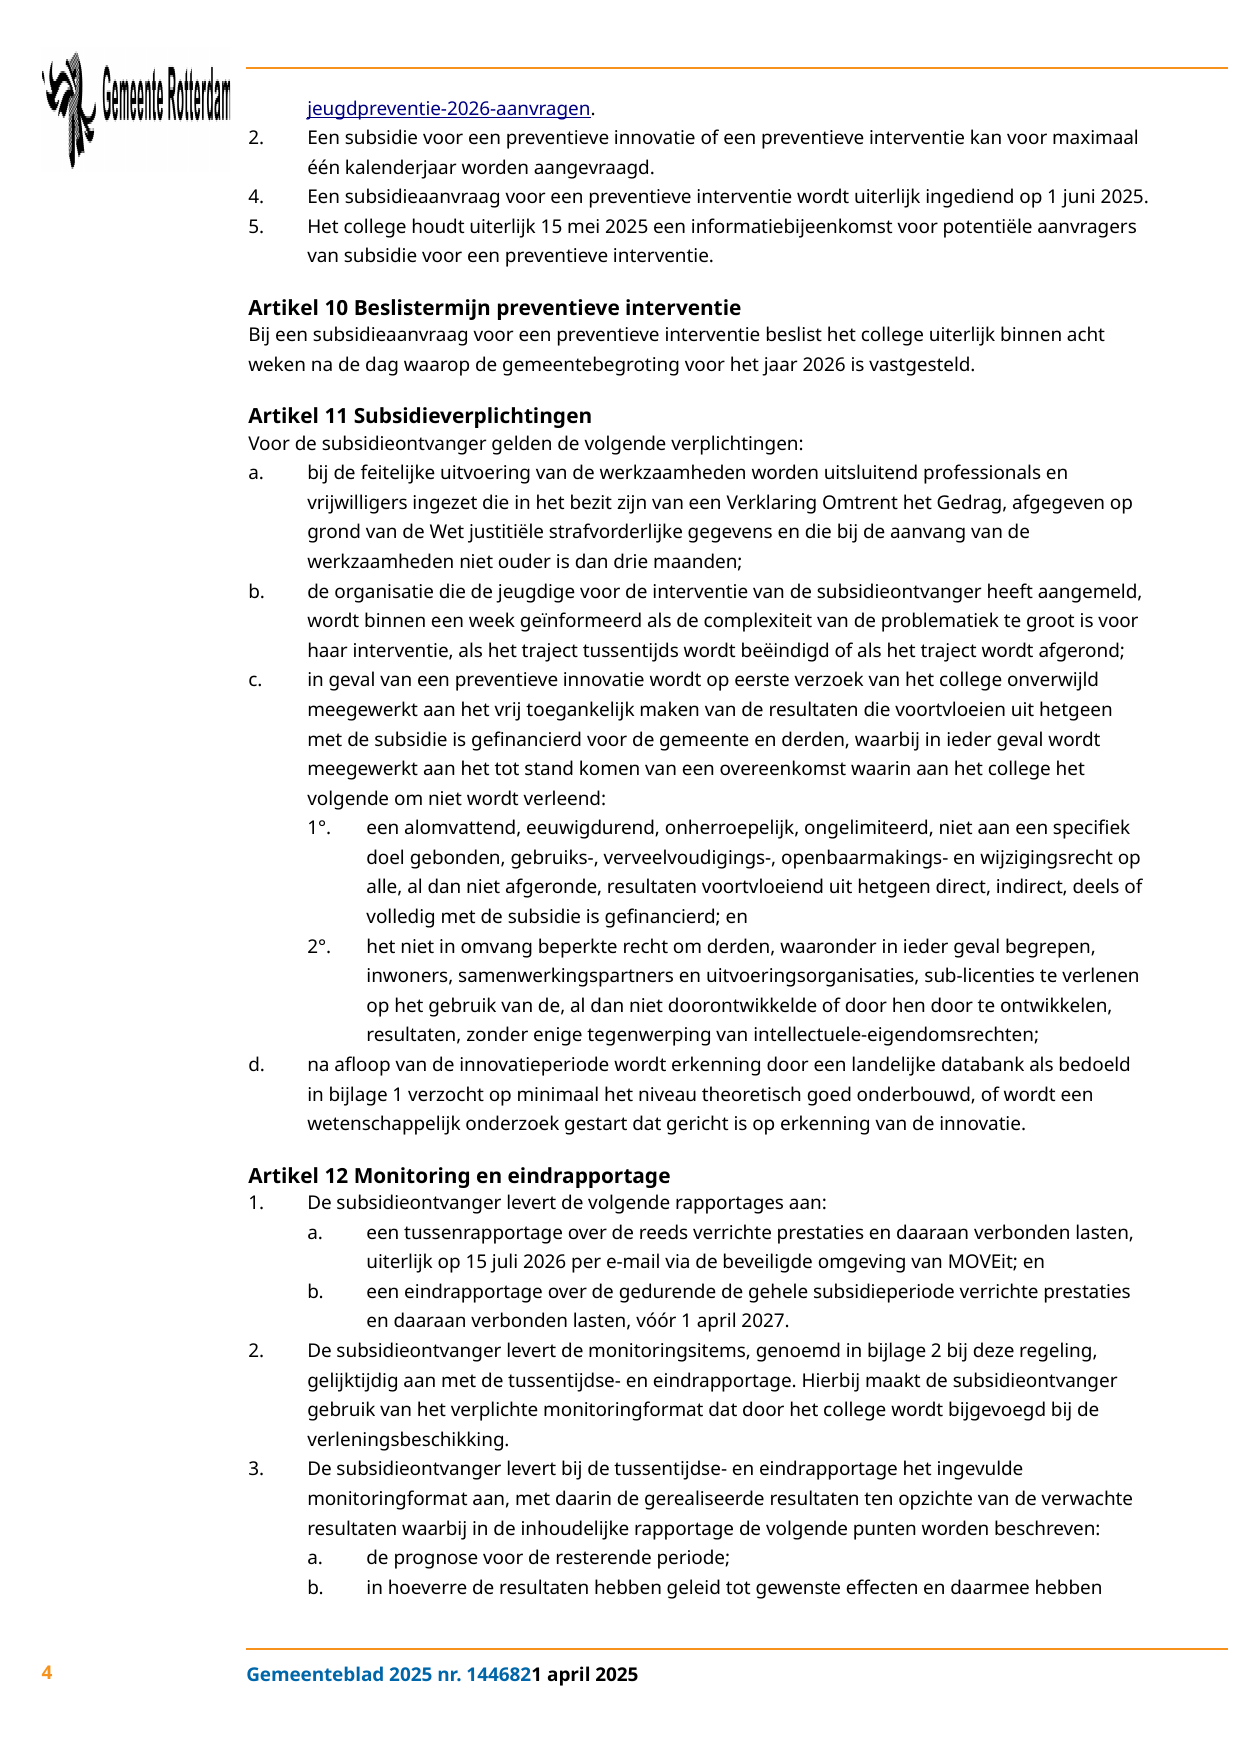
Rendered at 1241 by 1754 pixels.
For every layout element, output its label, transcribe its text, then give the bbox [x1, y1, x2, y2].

list de organisatie die de jeugdige voor de interventie van de subsidieontvanger heeft aangemeld, wordt binnen een week geïnformeerd als de complexiteit van de problematiek te groot is voor haar interventie, als het traject tussentijds wordt beëindigd of als het traject wordt afgerond; [248, 578, 1152, 663]
text Artikel 12 Monitoring en eindrapportage [248, 1161, 1152, 1189]
list De subsidieontvanger levert de monitoringsitems, genoemd in bijlage 2 bij deze regeling, gelijktijdig aan met de tussentijdse- en eindrapportage. Hierbij maakt de subsidieontvanger gebruik van het verplichte monitoringformat dat door het college wordt bijgevoegd bij de verleningsbeschikking. [248, 1337, 1152, 1452]
list een alomvattend, eeuwigdurend, onherroepelijk, ongelimiteerd, niet aan een specifiek doel gebonden, gebruiks-, verveelvoudigings-, openbaarmakings- en wijzigingsrecht op alle, al dan niet afgeronde, resultaten voortvloeiend uit hetgeen direct, indirect, deels of volledig met de subsidie is gefinancierd; en [307, 814, 1152, 929]
list de prognose voor de resterende periode; [307, 1544, 1152, 1570]
list bij de feitelijke uitvoering van de werkzaamheden worden uitsluitend professionals en vrijwilligers ingezet die in het bezit zijn van een Verklaring Omtrent het Gedrag, afgegeven op grond van de Wet justitiële strafvorderlijke gegevens en die bij de aanvang van de werkzaamheden niet ouder is dan drie maanden; [248, 459, 1152, 574]
text Bij een subsidieaanvraag voor een preventieve interventie beslist het college uiterlijk binnen acht weken na de dag waarop de gemeentebegroting voor het jaar 2026 is vastgesteld. [248, 322, 1152, 377]
list De subsidieontvanger levert de volgende rapportages aan: [248, 1189, 1152, 1215]
text Artikel 10 Beslistermijn preventieve interventie [248, 293, 1152, 322]
list het niet in omvang beperkte recht om derden, waaronder in ieder geval begrepen, inwoners, samenwerkingspartners en uitvoeringsorganisaties, sub-licenties te verlenen op het gebruik van de, al dan niet doorontwikkelde of door hen door te ontwikkelen, resultaten, zonder enige tegenwerping van intellectuele-eigendomsrechten; [307, 933, 1152, 1047]
text Voor de subsidieontvanger gelden de volgende verplichtingen: [248, 430, 1152, 456]
list in geval van een preventieve innovatie wordt op eerste verzoek van het college onverwijld meegewerkt aan het vrij toegankelijk maken van de resultaten die voortvloeien uit hetgeen met de subsidie is gefinancierd voor de gemeente en derden, waarbij in ieder geval wordt meegewerkt aan het tot stand komen van een overeenkomst waarin aan het college het volgende om niet wordt verleend: [248, 667, 1152, 811]
list De subsidieontvanger levert bij de tussentijdse- en eindrapportage het ingevulde monitoringformat aan, met daarin de gerealiseerde resultaten ten opzichte van de verwachte resultaten waarbij in de inhoudelijke rapportage de volgende punten worden beschreven: [248, 1456, 1152, 1540]
list jeugdpreventie-2026-aanvragen. [248, 95, 1152, 121]
list na afloop van de innovatieperiode wordt erkenning door een landelijke databank als bedoeld in bijlage 1 verzocht op minimaal het niveau theoretisch goed onderbouwd, of wordt een wetenschappelijk onderzoek gestart dat gericht is op erkenning van de innovatie. [248, 1051, 1152, 1136]
list Het college houdt uiterlijk 15 mei 2025 een informatiebijeenkomst voor potentiële aanvragers van subsidie voor een preventieve interventie. [248, 213, 1152, 268]
list Een subsidie voor een preventieve innovatie of een preventieve interventie kan voor maximaal één kalenderjaar worden aangevraagd. [248, 124, 1152, 180]
list een eindrapportage over de gedurende de gehele subsidieperiode verrichte prestaties en daaraan verbonden lasten, vóór 1 april 2027. [307, 1278, 1152, 1333]
list een tussenrapportage over de reeds verrichte prestaties en daaraan verbonden lasten, uiterlijk op 15 juli 2026 per e-mail via de beveiligde omgeving van MOVEit; en [307, 1219, 1152, 1274]
text Artikel 11 Subsidieverplichtingen [248, 402, 1152, 430]
list in hoeverre de resultaten hebben geleid tot gewenste effecten en daarmee hebben [307, 1574, 1152, 1599]
list Een subsidieaanvraag voor een preventieve interventie wordt uiterlijk ingediend op 1 juni 2025. [248, 183, 1152, 209]
picture [41, 47, 231, 172]
